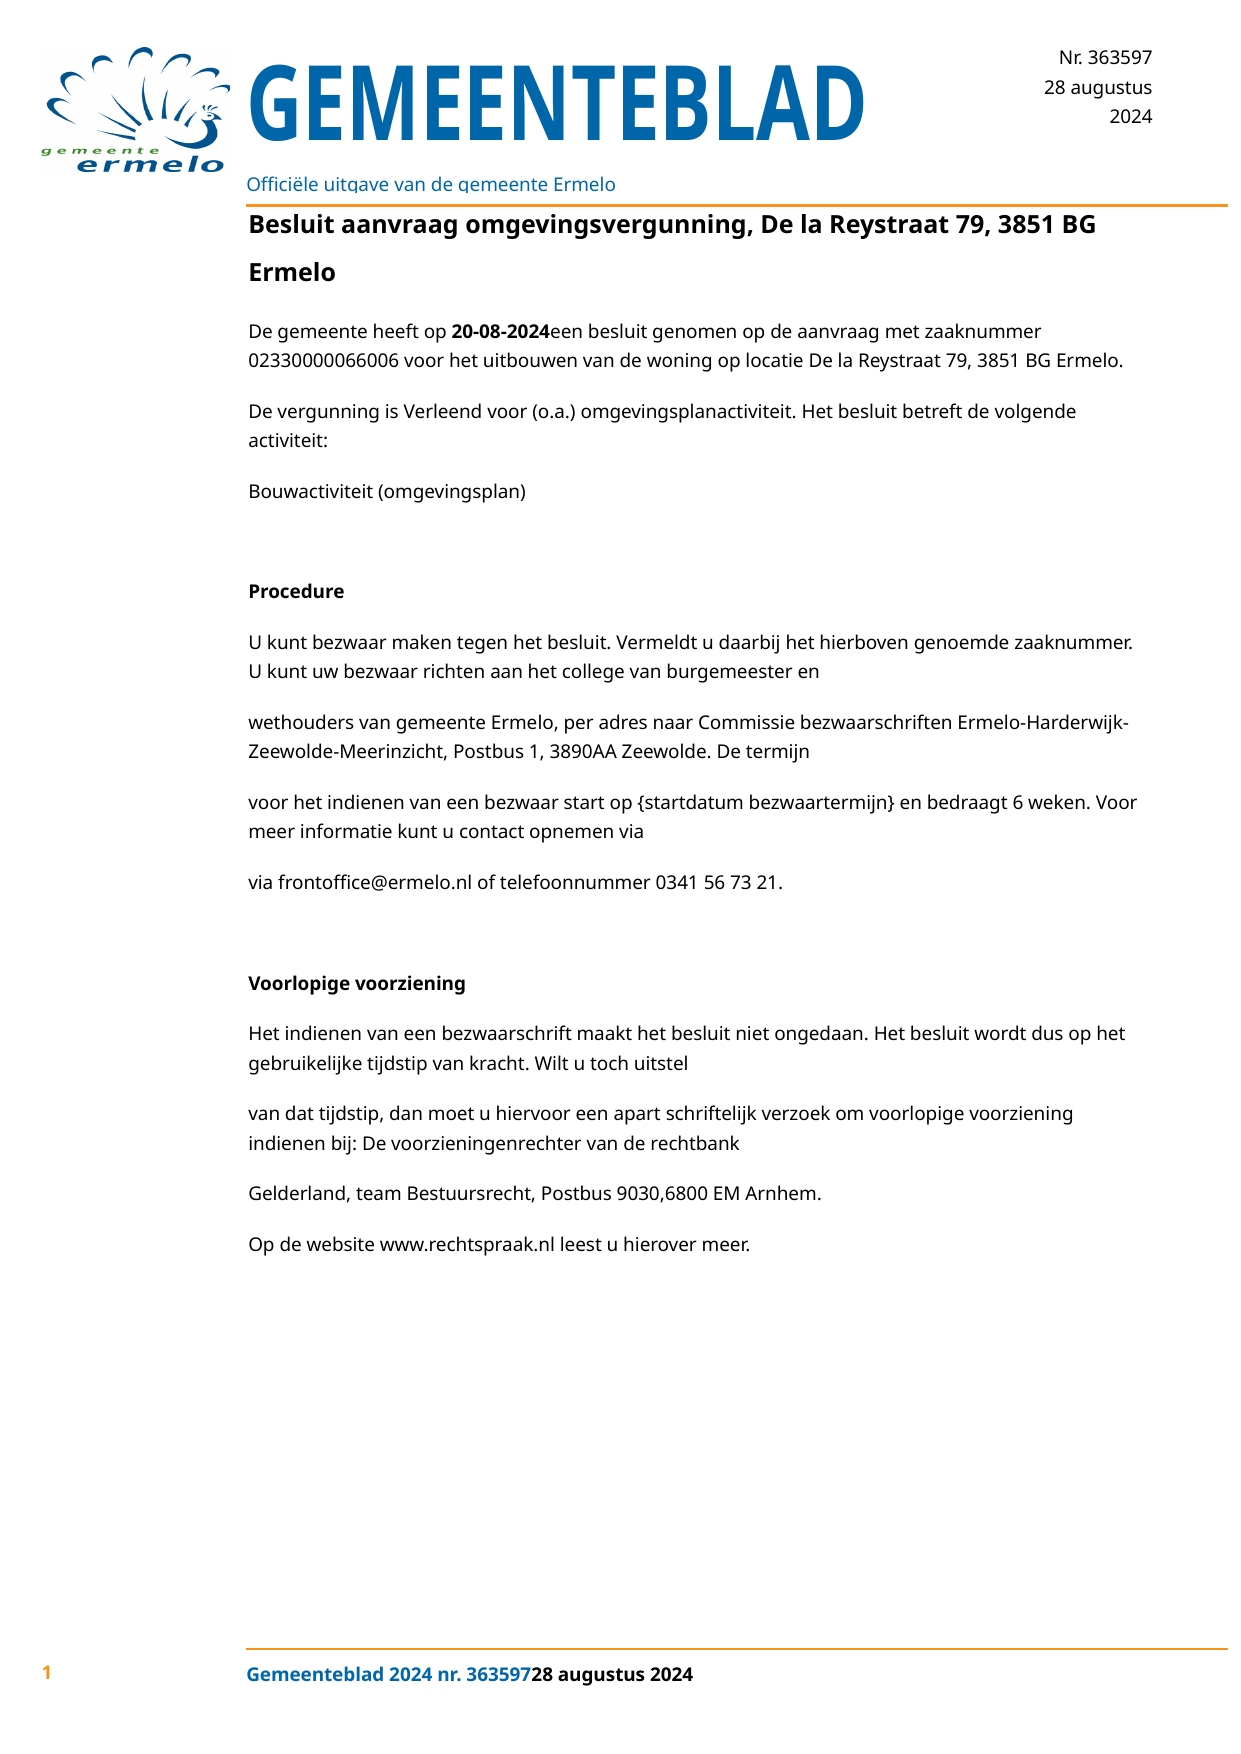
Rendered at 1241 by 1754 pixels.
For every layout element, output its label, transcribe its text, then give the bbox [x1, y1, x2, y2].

text Het indienen van een bezwaarschrift maakt het besluit niet ongedaan. Het besluit wordt dus op het gebruikelijke tijdstip van kracht. Wilt u toch uitstel [248, 1020, 1152, 1076]
text De gemeente heeft op 20-08-2024een besluit genomen op de aanvraag met zaaknummer 02330000066006 voor het uitbouwen van de woning op locatie De la Reystraat 79, 3851 BG Ermelo. [248, 318, 1152, 373]
text Op de website www.rechtspraak.nl leest u hierover meer. [248, 1231, 1152, 1257]
text via frontoffice@ermelo.nl of telefoonnummer 0341 56 73 21. [248, 869, 1152, 895]
text De vergunning is Verleend voor (o.a.) omgevingsplanactiviteit. Het besluit betreft de volgende activiteit: [248, 398, 1152, 453]
text voor het indienen van een bezwaar start op {startdatum bezwaartermijn} en bedraagt 6 weken. Voor meer informatie kunt u contact opnemen via [248, 789, 1152, 844]
text Besluit aanvraag omgevingsvergunning, De la Reystraat 79, 3851 BG Ermelo [248, 207, 1152, 288]
text wethouders van gemeente Ermelo, per adres naar Commissie bezwaarschriften Ermelo-Harderwijk-Zeewolde-Meerinzicht, Postbus 1, 3890AA Zeewolde. De termijn [248, 709, 1152, 764]
text U kunt bezwaar maken tegen het besluit. Vermeldt u daarbij het hierboven genoemde zaaknummer. U kunt uw bezwaar richten aan het college van burgemeester en [248, 629, 1152, 684]
text Gelderland, team Bestuursrecht, Postbus 9030,6800 EM Arnhem. [248, 1180, 1152, 1206]
text Procedure [248, 579, 1152, 604]
text van dat tijdstip, dan moet u hiervoor een apart schriftelijk verzoek om voorlopige voorziening indienen bij: De voorzieningenrechter van de rechtbank [248, 1100, 1152, 1156]
picture [41, 47, 231, 172]
text Voorlopige voorziening [248, 970, 1152, 996]
text Bouwactiviteit (omgevingsplan) [248, 478, 1152, 504]
